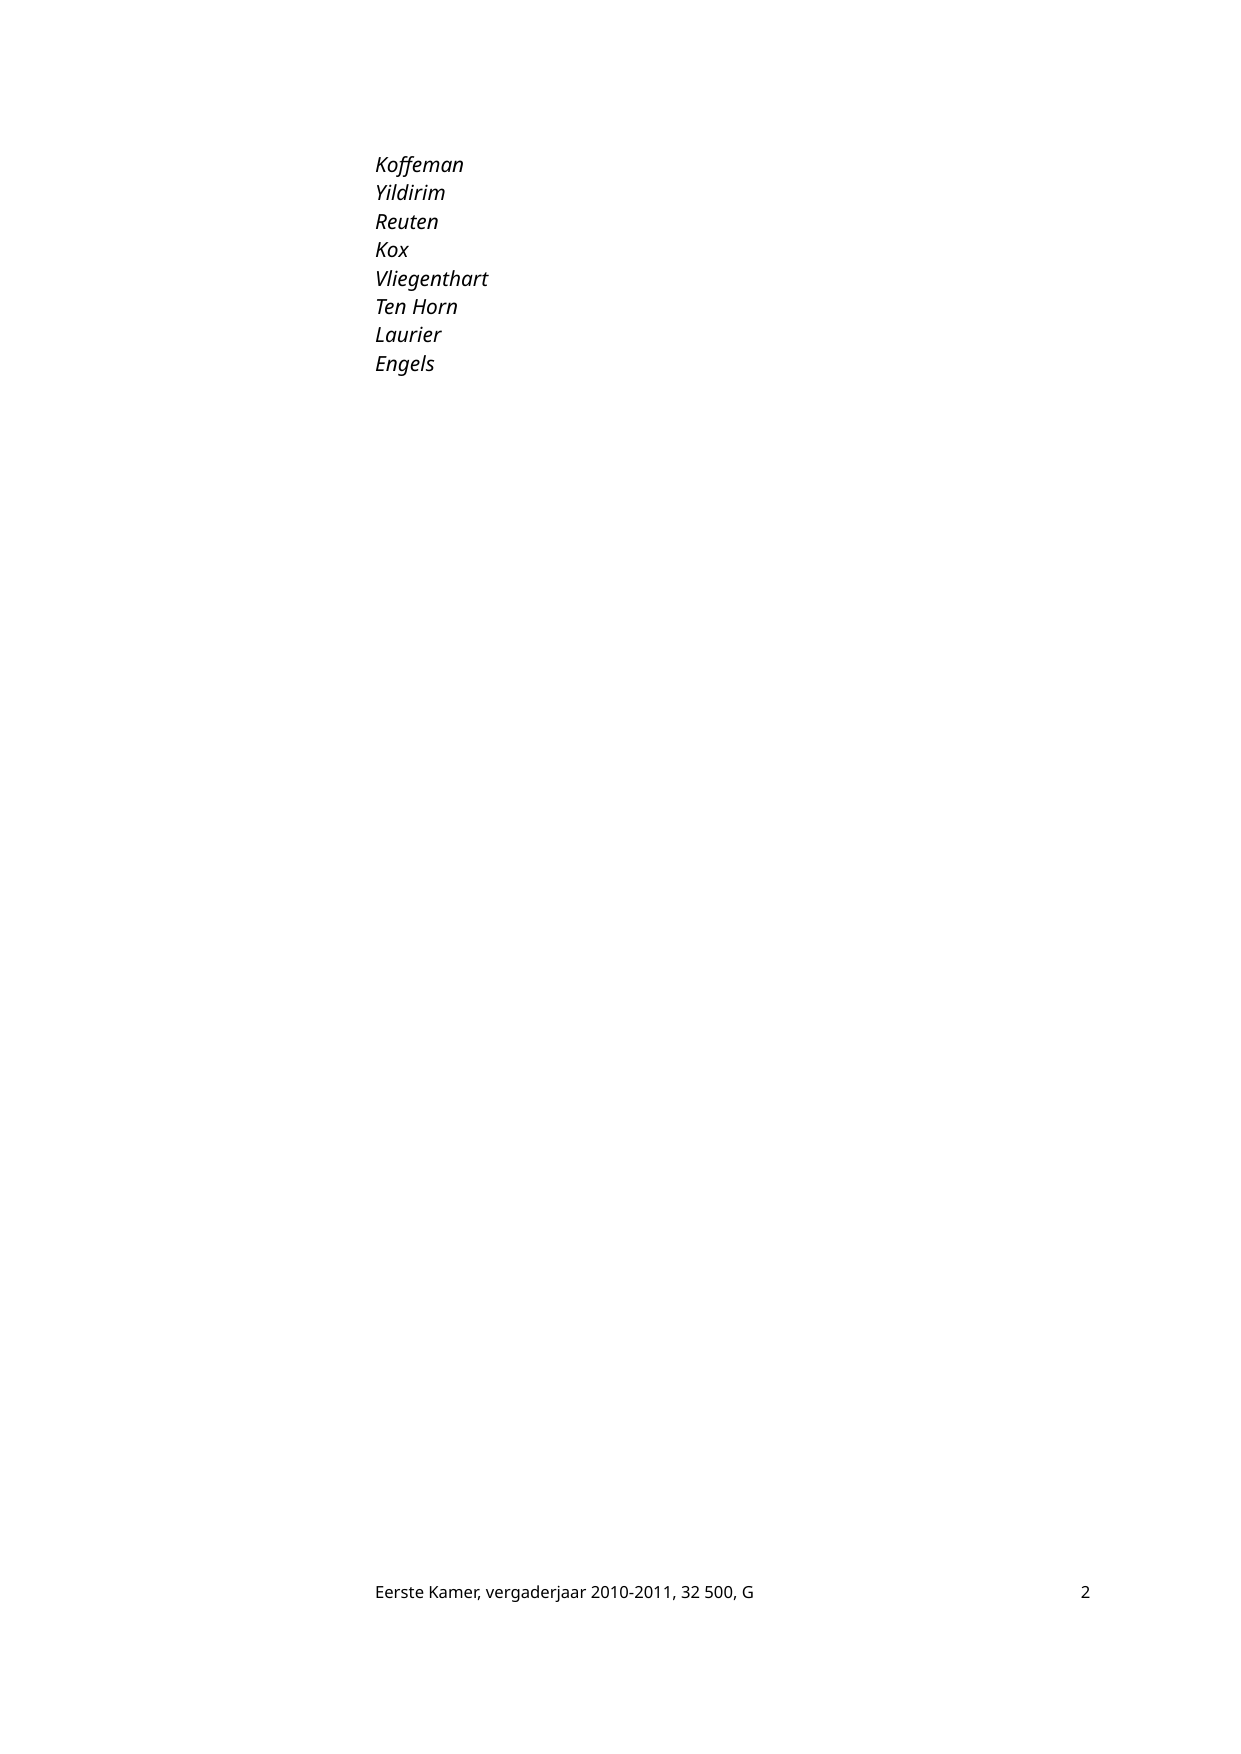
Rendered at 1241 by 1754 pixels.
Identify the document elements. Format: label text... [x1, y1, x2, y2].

text Vliegenthart [375, 264, 1090, 292]
text Kox [375, 235, 1090, 264]
text Laurier [375, 321, 1090, 349]
text Ten Horn [375, 292, 1090, 321]
text Yildirim [375, 178, 1090, 207]
text Reuten [375, 207, 1090, 235]
text Koffeman [375, 150, 1090, 178]
text Engels [375, 349, 1090, 377]
